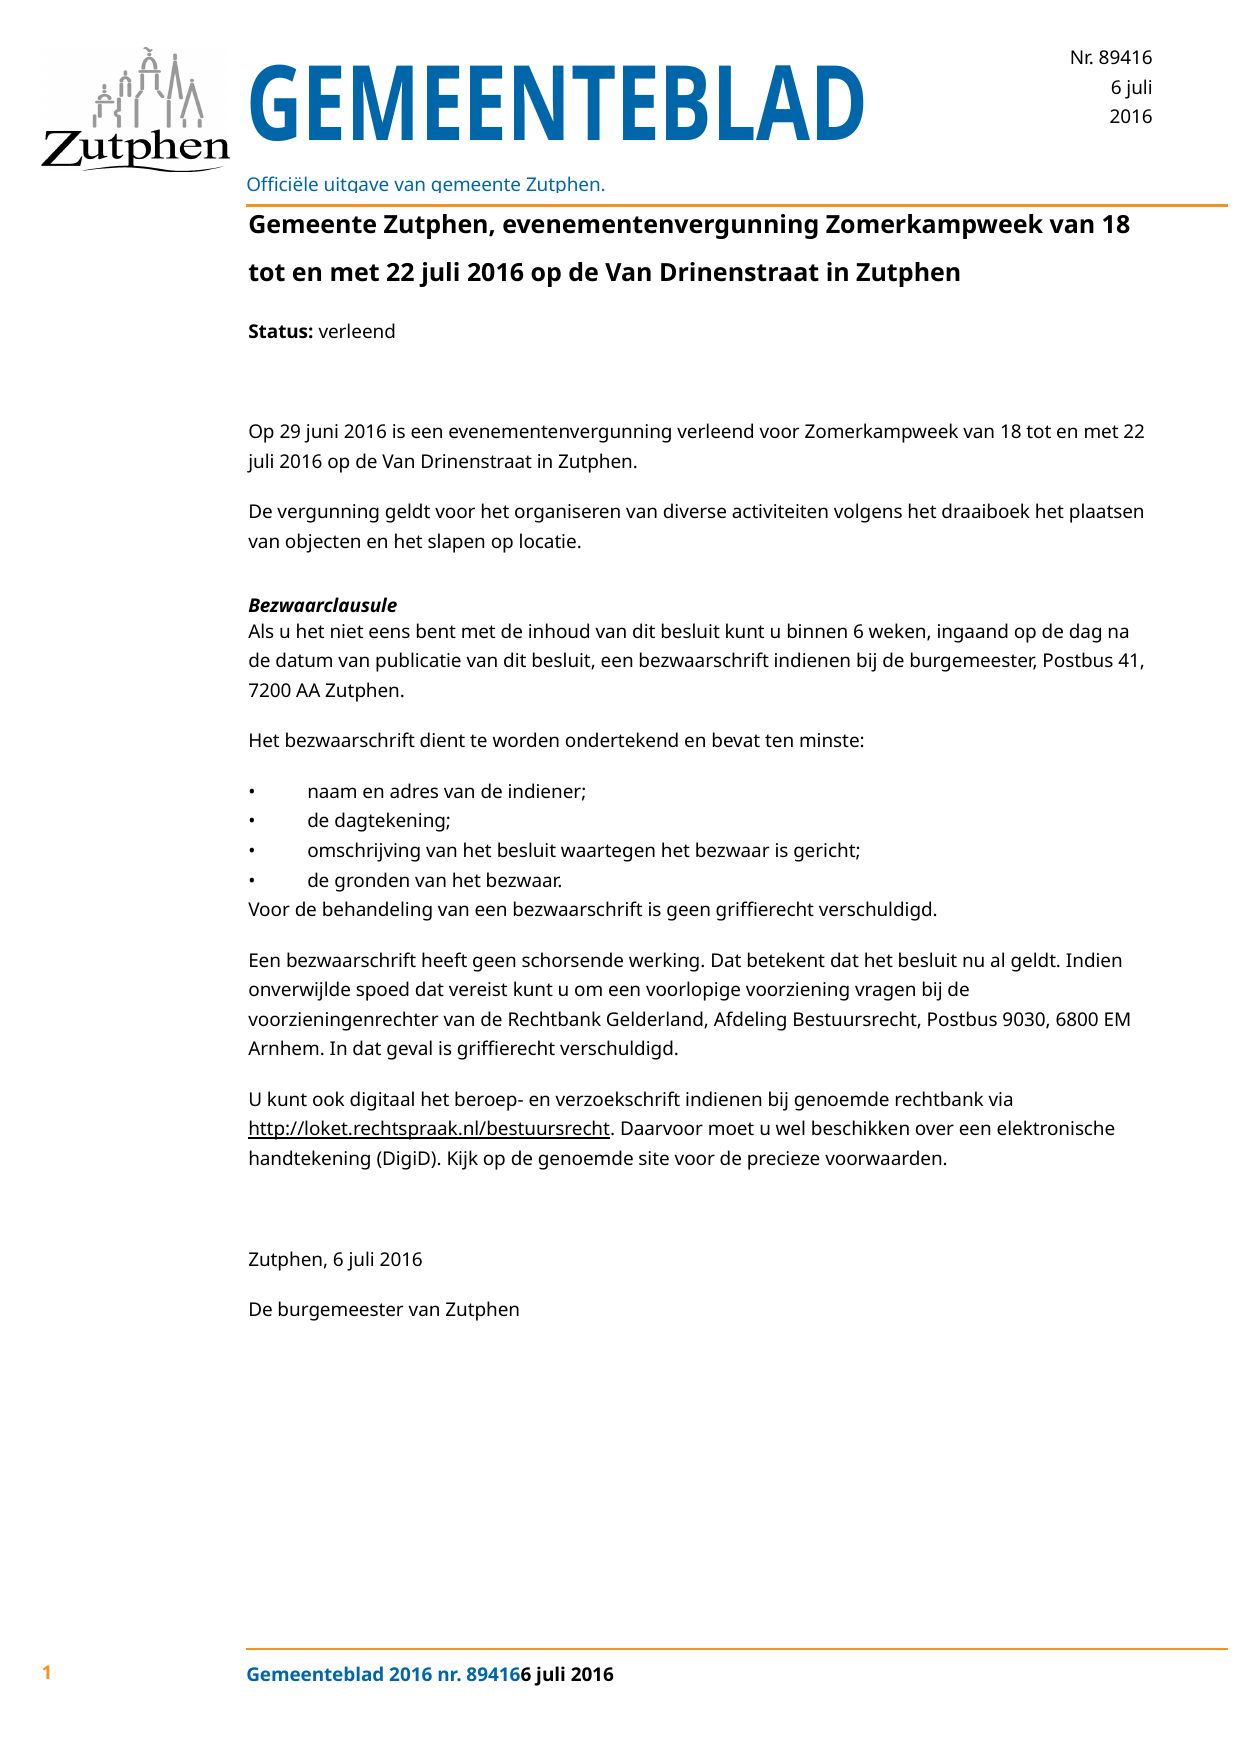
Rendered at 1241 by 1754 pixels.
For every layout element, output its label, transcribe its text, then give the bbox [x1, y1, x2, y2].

text Voor de behandeling van een bezwaarschrift is geen griffierecht verschuldigd. [248, 896, 1152, 922]
text Status: verleend [248, 318, 1152, 344]
list de gronden van het bezwaar. [248, 867, 1152, 892]
list de dagtekening; [248, 808, 1152, 833]
text De burgemeester van Zutphen [248, 1296, 1152, 1322]
text Zutphen, 6 juli 2016 [248, 1246, 1152, 1272]
list naam en adres van de indiener; [248, 778, 1152, 804]
text Als u het niet eens bent met de inhoud van dit besluit kunt u binnen 6 weken, ingaand op de dag na de datum van publicatie van dit besluit, een bezwaarschrift indienen bij de burgemeester, Postbus 41, 7200 AA Zutphen. [248, 618, 1152, 703]
text U kunt ook digitaal het beroep- en verzoekschrift indienen bij genoemde rechtbank via http://loket.rechtspraak.nl/bestuursrecht. Daarvoor moet u wel beschikken over een elektronische handtekening (DigiD). Kijk op de genoemde site voor de precieze voorwaarden. [248, 1086, 1152, 1171]
text Op 29 juni 2016 is een evenementenvergunning verleend voor Zomerkampweek van 18 tot en met 22 juli 2016 op de Van Drinenstraat in Zutphen. [248, 419, 1152, 474]
text Gemeente Zutphen, evenementenvergunning Zomerkampweek van 18 tot en met 22 juli 2016 op de Van Drinenstraat in Zutphen [248, 207, 1152, 288]
text De vergunning geldt voor het organiseren van diverse activiteiten volgens het draaiboek het plaatsen van objecten en het slapen op locatie. [248, 499, 1152, 554]
text Het bezwaarschrift dient te worden ondertekend en bevat ten minste: [248, 728, 1152, 753]
list omschrijving van het besluit waartegen het bezwaar is gericht; [248, 837, 1152, 863]
picture [41, 47, 231, 172]
text Bezwaarclausule [248, 592, 1152, 618]
text Een bezwaarschrift heeft geen schorsende werking. Dat betekent dat het besluit nu al geldt. Indien onverwijlde spoed dat vereist kunt u om een voorlopige voorziening vragen bij de voorzieningenrechter van de Rechtbank Gelderland, Afdeling Bestuursrecht, Postbus 9030, 6800 EM Arnhem. In dat geval is griffierecht verschuldigd. [248, 947, 1152, 1061]
